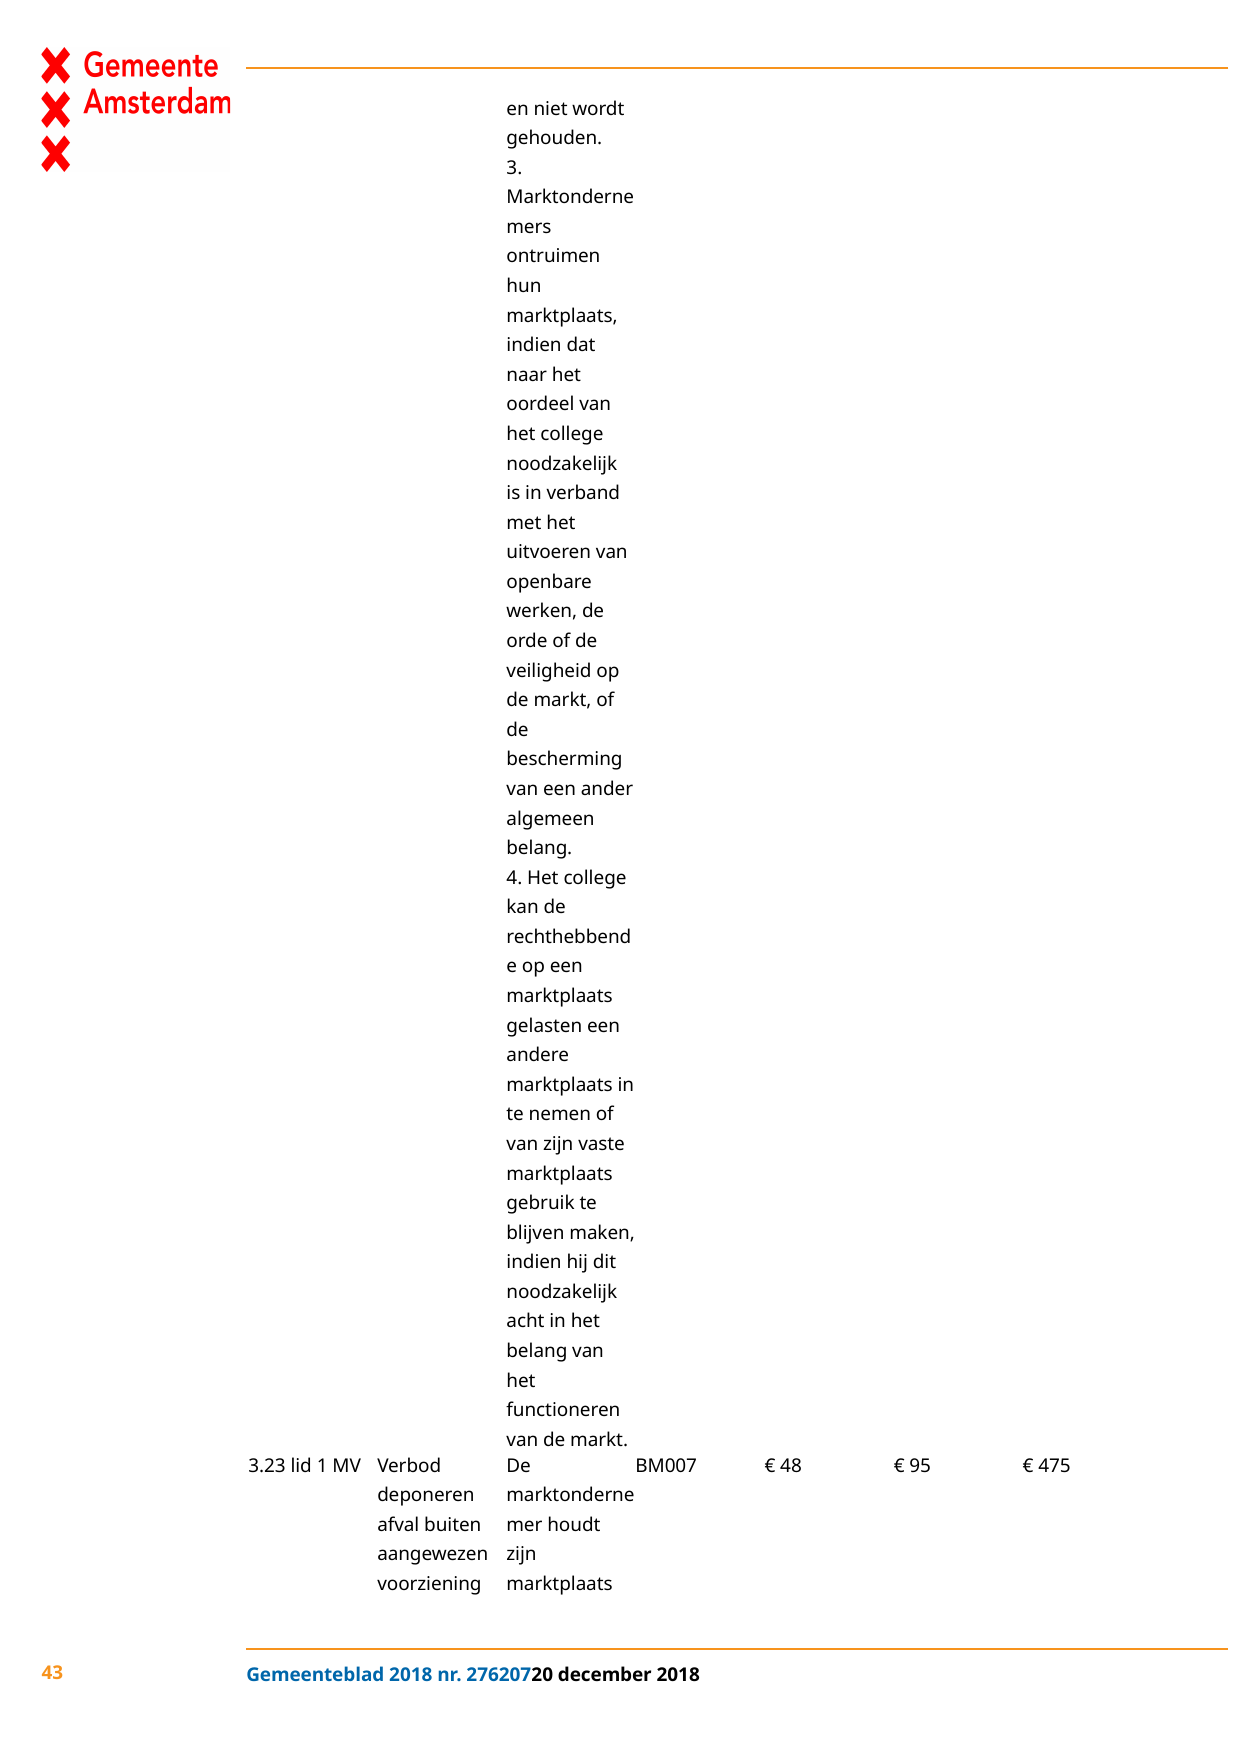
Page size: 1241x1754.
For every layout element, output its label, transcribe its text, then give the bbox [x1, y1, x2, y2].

table_cell 3.23 lid 1 MV [248, 1452, 377, 1596]
table_cell BM007 [635, 1452, 764, 1596]
table_cell en niet wordt gehouden. 3. Marktondernemers ontruimen hun marktplaats, indien dat naar het oordeel van het college noodzakelijk is in verband met het uitvoeren van openbare werken, de orde of de veiligheid op de markt, of de bescherming van een ander algemeen belang. 4. Het college kan de rechthebbende op een marktplaats gelasten een andere marktplaats in te nemen of van zijn vaste marktplaats gebruik te blijven maken, indien hij dit noodzakelijk acht in het belang van het functioneren van de markt. [506, 95, 635, 1452]
table_cell [1023, 95, 1152, 1452]
table_cell [894, 95, 1022, 1452]
table_cell [764, 95, 893, 1452]
table_cell [377, 95, 506, 1452]
table_cell De marktondernemer houdt zijn marktplaats [506, 1452, 635, 1596]
picture [41, 47, 231, 172]
table_cell € 48 [764, 1452, 893, 1596]
table_cell € 95 [894, 1452, 1022, 1596]
table_cell [635, 95, 764, 1452]
table_cell € 475 [1023, 1452, 1152, 1596]
table_cell Verbod deponeren afval buiten aangewezen voorziening [377, 1452, 506, 1596]
table_cell [248, 95, 377, 1452]
